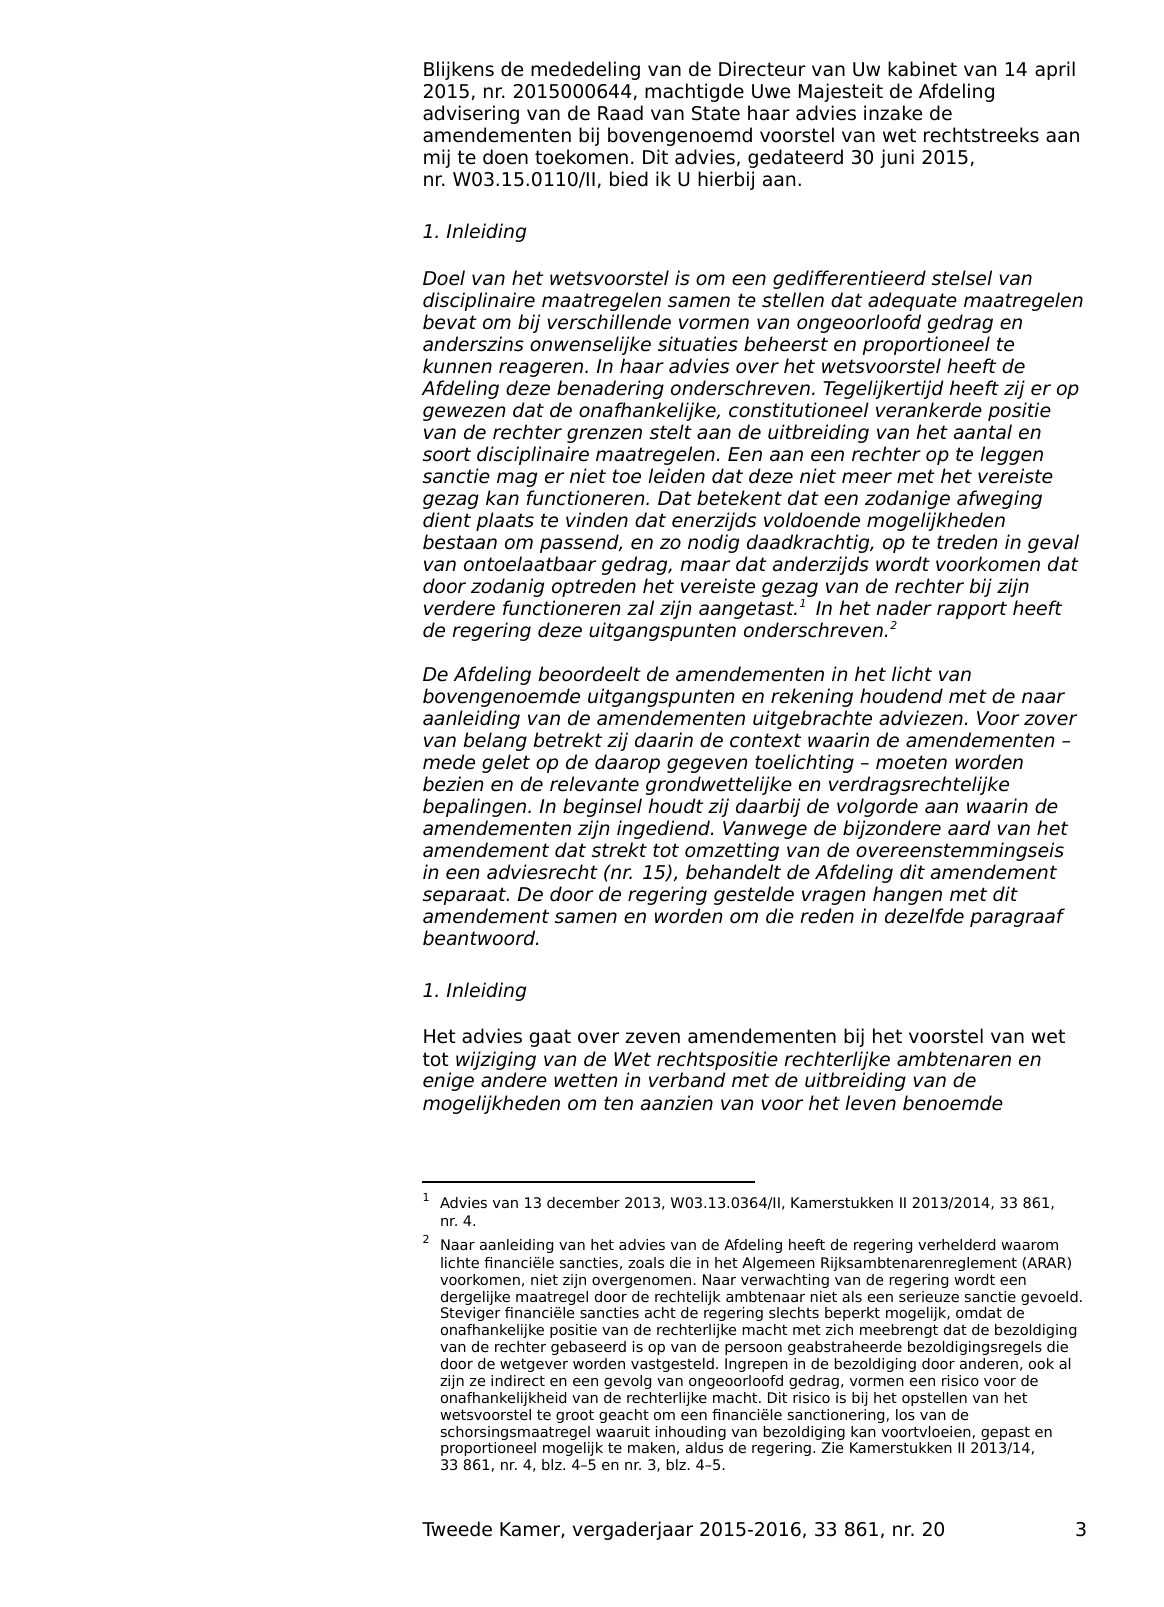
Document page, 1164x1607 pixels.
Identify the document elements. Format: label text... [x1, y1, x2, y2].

text De Afdeling beoordeelt de amendementen in het licht van bovengenoemde uitgangspunten en rekening houdend met de naar aanleiding van de amendementen uitgebrachte adviezen. Voor zover van belang betrekt zij daarin de context waarin de amendementen – mede gelet op de daarop gegeven toelichting – moeten worden bezien en de relevante grondwettelijke en verdragsrechtelijke bepalingen. In beginsel houdt zij daarbij de volgorde aan waarin de amendementen zijn ingediend. Vanwege de bijzondere aard van het amendement dat strekt tot omzetting van de overeenstemmingseis in een adviesrecht (nr. 15), behandelt de Afdeling dit amendement separaat. De door de regering gestelde vragen hangen met dit amendement samen en worden om die reden in dezelfde paragraaf beantwoord. [422, 664, 1087, 949]
subtitle 1. Inleiding [422, 221, 1087, 243]
text Blijkens de mededeling van de Directeur van Uw kabinet van 14 april 2015, nr. 2015000644, machtigde Uwe Majesteit de Afdeling advisering van de Raad van State haar advies inzake de amendementen bij bovengenoemd voorstel van wet rechtstreeks aan mij te doen toekomen. Dit advies, gedateerd 30 juni 2015, nr. W03.15.0110/II, bied ik U hierbij aan. [422, 59, 1087, 191]
subtitle 1. Inleiding [422, 979, 1087, 1001]
text Naar aanleiding van het advies van de Afdeling heeft de regering verhelderd waarom lichte financiële sancties, zoals die in het Algemeen Rijksambtenarenreglement (ARAR) voorkomen, niet zijn overgenomen. Naar verwachting van de regering wordt een dergelijke maatregel door de rechtelijk ambtenaar niet als een serieuze sanctie gevoeld. Steviger financiële sancties acht de regering slechts beperkt mogelijk, omdat de onafhankelijke positie van de rechterlijke macht met zich meebrengt dat de bezoldiging van de rechter gebaseerd is op van de persoon geabstraheerde bezoldigingsregels die door de wetgever worden vastgesteld. Ingrepen in de bezoldiging door anderen, ook al zijn ze indirect en een gevolg van ongeoorloofd gedrag, vormen een risico voor de onafhankelijkheid van de rechterlijke macht. Dit risico is bij het opstellen van het wetsvoorstel te groot geacht om een financiële sanctionering, los van de schorsingsmaatregel waaruit inhouding van bezoldiging kan voortvloeien, gepast en proportioneel mogelijk te maken, aldus de regering. Zie Kamerstukken II 2013/14, 33 861, nr. 4, blz. 4–5 en nr. 3, blz. 4–5. [422, 1233, 1087, 1474]
text Advies van 13 december 2013, W03.13.0364/II, Kamerstukken II 2013/2014, 33 861, nr. 4. [422, 1191, 1087, 1230]
text Doel van het wetsvoorstel is om een gedifferentieerd stelsel van disciplinaire maatregelen samen te stellen dat adequate maatregelen bevat om bij verschillende vormen van ongeoorloofd gedrag en anderszins onwenselijke situaties beheerst en proportioneel te kunnen reageren. In haar advies over het wetsvoorstel heeft de Afdeling deze benadering onderschreven. Tegelijkertijd heeft zij er op gewezen dat de onafhankelijke, constitutioneel verankerde positie van de rechter grenzen stelt aan de uitbreiding van het aantal en soort disciplinaire maatregelen. Een aan een rechter op te leggen sanctie mag er niet toe leiden dat deze niet meer met het vereiste gezag kan functioneren. Dat betekent dat een zodanige afweging dient plaats te vinden dat enerzijds voldoende mogelijkheden bestaan om passend, en zo nodig daadkrachtig, op te treden in geval van ontoelaatbaar gedrag, maar dat anderzijds wordt voorkomen dat door zodanig optreden het vereiste gezag van de rechter bij zijn verdere functioneren zal zijn aangetast. In het nader rapport heeft de regering deze uitgangspunten onderschreven. [422, 268, 1087, 642]
text Het advies gaat over zeven amendementen bij het voorstel van wet tot wijziging van de Wet rechtspositie rechterlijke ambtenaren en enige andere wetten in verband met de uitbreiding van de mogelijkheden om ten aanzien van voor het leven benoemde [422, 1026, 1087, 1114]
